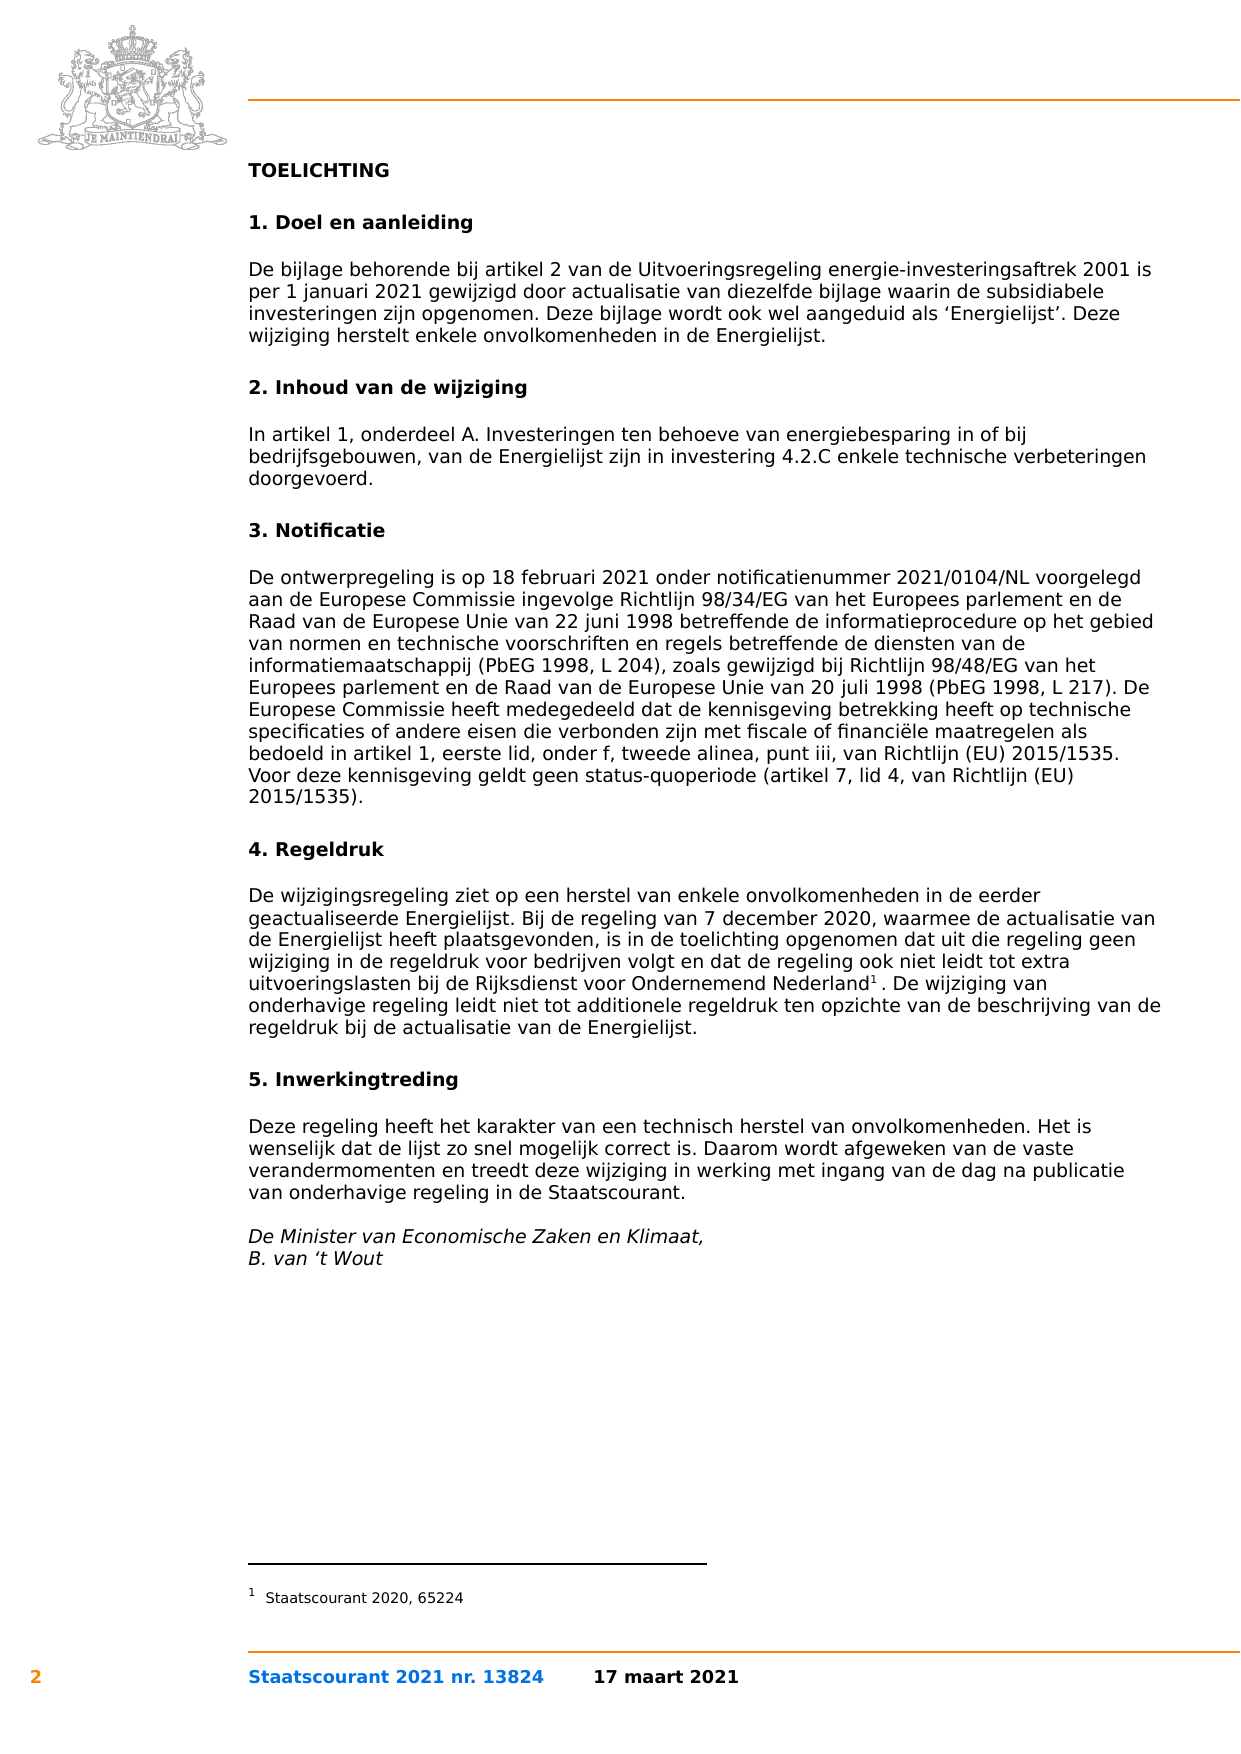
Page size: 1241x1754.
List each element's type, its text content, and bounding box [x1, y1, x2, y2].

text Staatscourant 2020, 65224 [248, 1586, 1163, 1608]
text In artikel 1, onderdeel A. Investeringen ten behoeve van energiebesparing in of bij bedrijfsgebouwen, van de Energielijst zijn in investering 4.2.C enkele technische verbeteringen doorgevoerd. [248, 424, 1163, 490]
subtitle 3. Notificatie [248, 520, 1163, 542]
subtitle 1. Doel en aanleiding [248, 212, 1163, 234]
subtitle 5. Inwerkingtreding [248, 1069, 1163, 1091]
text De wijzigingsregeling ziet op een herstel van enkele onvolkomenheden in de eerder geactualiseerde Energielijst. Bij de regeling van 7 december 2020, waarmee de actualisatie van de Energielijst heeft plaatsgevonden, is in de toelichting opgenomen dat uit die regeling geen wijziging in de regeldruk voor bedrijven volgt en dat de regeling ook niet leidt tot extra uitvoeringslasten bij de Rijksdienst voor Ondernemend Nederland. De wijziging van onderhavige regeling leidt niet tot additionele regeldruk ten opzichte van de beschrijving van de regeldruk bij de actualisatie van de Energielijst. [248, 885, 1163, 1039]
text De ontwerpregeling is op 18 februari 2021 onder notificatienummer 2021/0104/NL voorgelegd aan de Europese Commissie ingevolge Richtlijn 98/34/EG van het Europees parlement en de Raad van de Europese Unie van 22 juni 1998 betreffende de informatieprocedure op het gebied van normen en technische voorschriften en regels betreffende de diensten van de informatiemaatschappij (PbEG 1998, L 204), zoals gewijzigd bij Richtlijn 98/48/EG van het Europees parlement en de Raad van de Europese Unie van 20 juli 1998 (PbEG 1998, L 217). De Europese Commissie heeft medegedeeld dat de kennisgeving betrekking heeft op technische specificaties of andere eisen die verbonden zijn met fiscale of financiële maatregelen als bedoeld in artikel 1, eerste lid, onder f, tweede alinea, punt iii, van Richtlijn (EU) 2015/1535. Voor deze kennisgeving geldt geen status-quoperiode (artikel 7, lid 4, van Richtlijn (EU) 2015/1535). [248, 567, 1163, 808]
text Deze regeling heeft het karakter van een technisch herstel van onvolkomenheden. Het is wenselijk dat de lijst zo snel mogelijk correct is. Daarom wordt afgeweken van de vaste verandermomenten en treedt deze wijziging in werking met ingang van de dag na publicatie van onderhavige regeling in de Staatscourant. [248, 1116, 1163, 1204]
picture [38, 25, 227, 150]
subtitle 2. Inhoud van de wijziging [248, 377, 1163, 399]
text De bijlage behorende bij artikel 2 van de Uitvoeringsregeling energie-investeringsaftrek 2001 is per 1 januari 2021 gewijzigd door actualisatie van diezelfde bijlage waarin de subsidiabele investeringen zijn opgenomen. Deze bijlage wordt ook wel aangeduid als ‘Energielijst’. Deze wijziging herstelt enkele onvolkomenheden in de Energielijst. [248, 259, 1163, 347]
text De Minister van Economische Zaken en Klimaat, B. van ‘t Wout [248, 1226, 1163, 1270]
subtitle 4. Regeldruk [248, 838, 1163, 860]
subtitle TOELICHTING [248, 160, 1163, 182]
